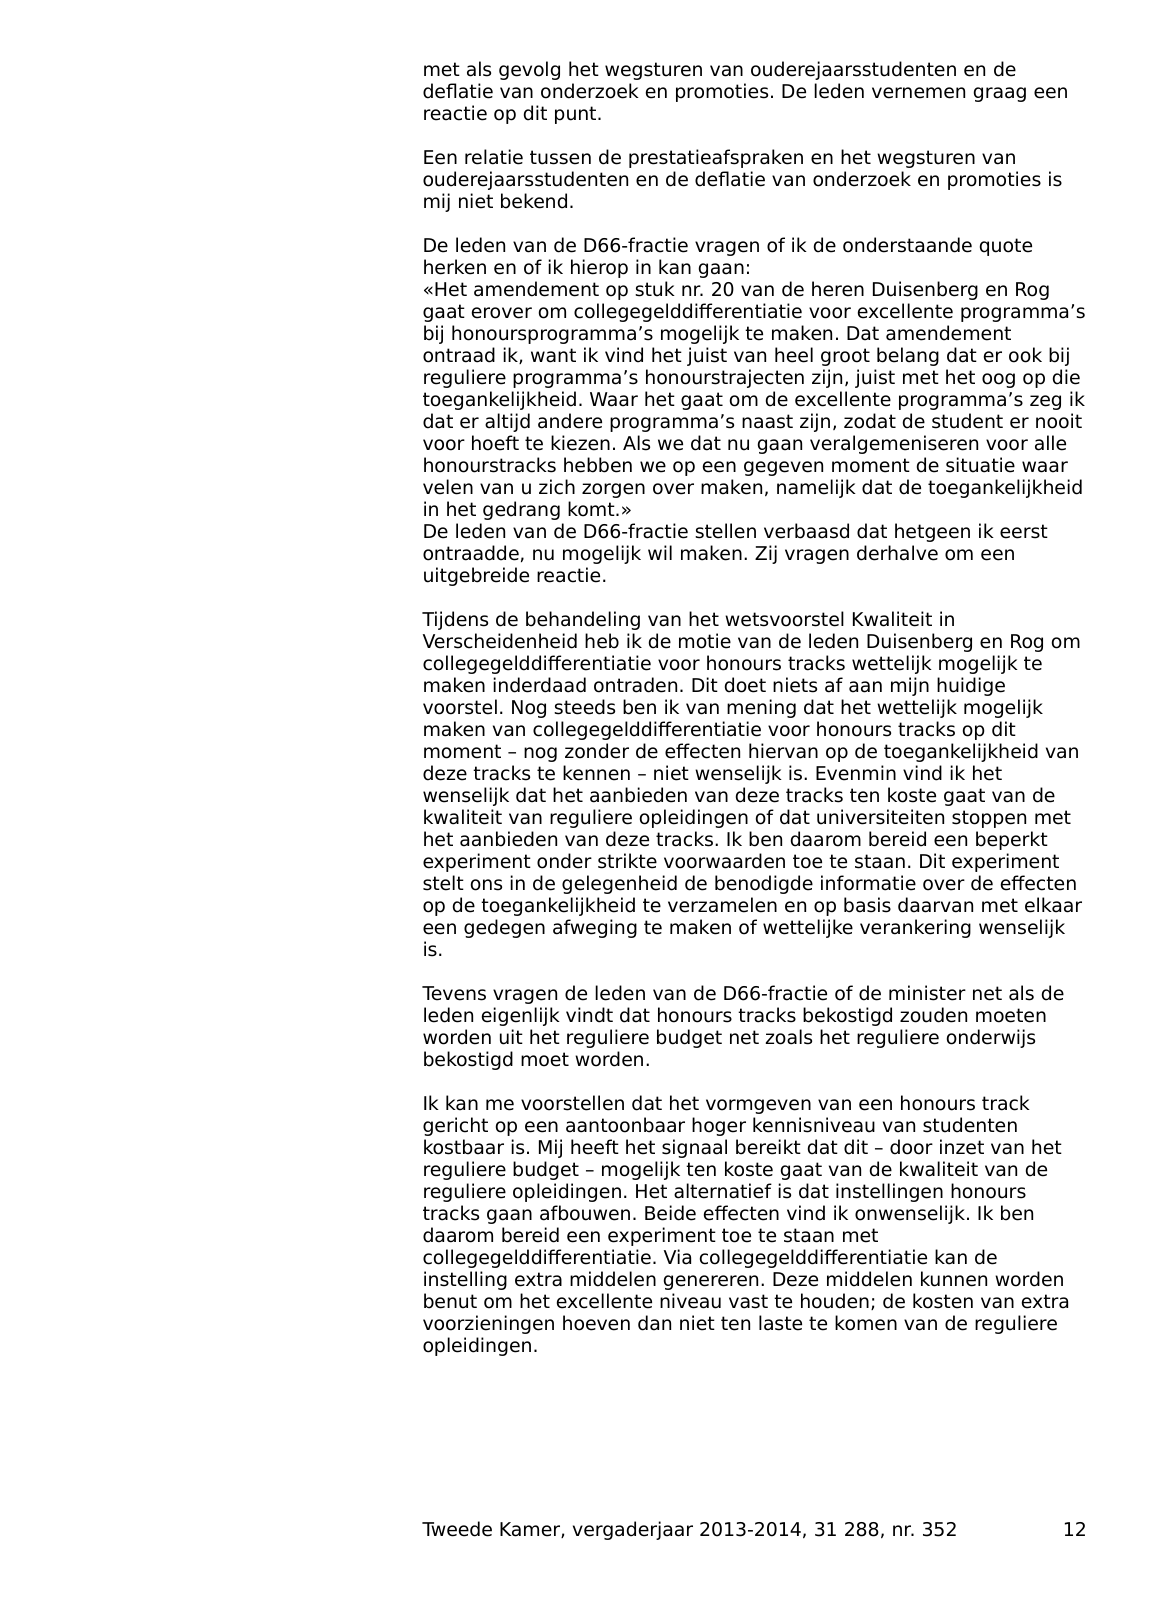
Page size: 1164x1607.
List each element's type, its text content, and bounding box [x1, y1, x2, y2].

text Ik kan me voorstellen dat het vormgeven van een honours track gericht op een aantoonbaar hoger kennisniveau van studenten kostbaar is. Mij heeft het signaal bereikt dat dit – door inzet van het reguliere budget – mogelijk ten koste gaat van de kwaliteit van de reguliere opleidingen. Het alternatief is dat instellingen honours tracks gaan afbouwen. Beide effecten vind ik onwenselijk. Ik ben daarom bereid een experiment toe te staan met collegegelddifferentiatie. Via collegegelddifferentiatie kan de instelling extra middelen genereren. Deze middelen kunnen worden benut om het excellente niveau vast te houden; de kosten van extra voorzieningen hoeven dan niet ten laste te komen van de reguliere opleidingen. [422, 1093, 1087, 1357]
text Tijdens de behandeling van het wetsvoorstel Kwaliteit in Verscheidenheid heb ik de motie van de leden Duisenberg en Rog om collegegelddifferentiatie voor honours tracks wettelijk mogelijk te maken inderdaad ontraden. Dit doet niets af aan mijn huidige voorstel. Nog steeds ben ik van mening dat het wettelijk mogelijk maken van collegegelddifferentiatie voor honours tracks op dit moment – nog zonder de effecten hiervan op de toegankelijkheid van deze tracks te kennen – niet wenselijk is. Evenmin vind ik het wenselijk dat het aanbieden van deze tracks ten koste gaat van de kwaliteit van reguliere opleidingen of dat universiteiten stoppen met het aanbieden van deze tracks. Ik ben daarom bereid een beperkt experiment onder strikte voorwaarden toe te staan. Dit experiment stelt ons in de gelegenheid de benodigde informatie over de effecten op de toegankelijkheid te verzamelen en op basis daarvan met elkaar een gedegen afweging te maken of wettelijke verankering wenselijk is. [422, 609, 1087, 961]
text Tevens vragen de leden van de D66-fractie of de minister net als de leden eigenlijk vindt dat honours tracks bekostigd zouden moeten worden uit het reguliere budget net zoals het reguliere onderwijs bekostigd moet worden. [422, 983, 1087, 1071]
text De leden van de D66-fractie stellen verbaasd dat hetgeen ik eerst ontraadde, nu mogelijk wil maken. Zij vragen derhalve om een uitgebreide reactie. [422, 521, 1087, 587]
text Een relatie tussen de prestatieafspraken en het wegsturen van ouderejaarsstudenten en de deflatie van onderzoek en promoties is mij niet bekend. [422, 147, 1087, 213]
text met als gevolg het wegsturen van ouderejaarsstudenten en de deflatie van onderzoek en promoties. De leden vernemen graag een reactie op dit punt. [422, 59, 1087, 125]
text De leden van de D66-fractie vragen of ik de onderstaande quote herken en of ik hierop in kan gaan: [422, 235, 1087, 279]
text «Het amendement op stuk nr. 20 van de heren Duisenberg en Rog gaat erover om collegegelddifferentiatie voor excellente programma’s bij honoursprogramma’s mogelijk te maken. Dat amendement ontraad ik, want ik vind het juist van heel groot belang dat er ook bij reguliere programma’s honourstrajecten zijn, juist met het oog op die toegankelijkheid. Waar het gaat om de excellente programma’s zeg ik dat er altijd andere programma’s naast zijn, zodat de student er nooit voor hoeft te kiezen. Als we dat nu gaan veralgemeniseren voor alle honourstracks hebben we op een gegeven moment de situatie waar velen van u zich zorgen over maken, namelijk dat de toegankelijkheid in het gedrang komt.» [422, 279, 1087, 521]
